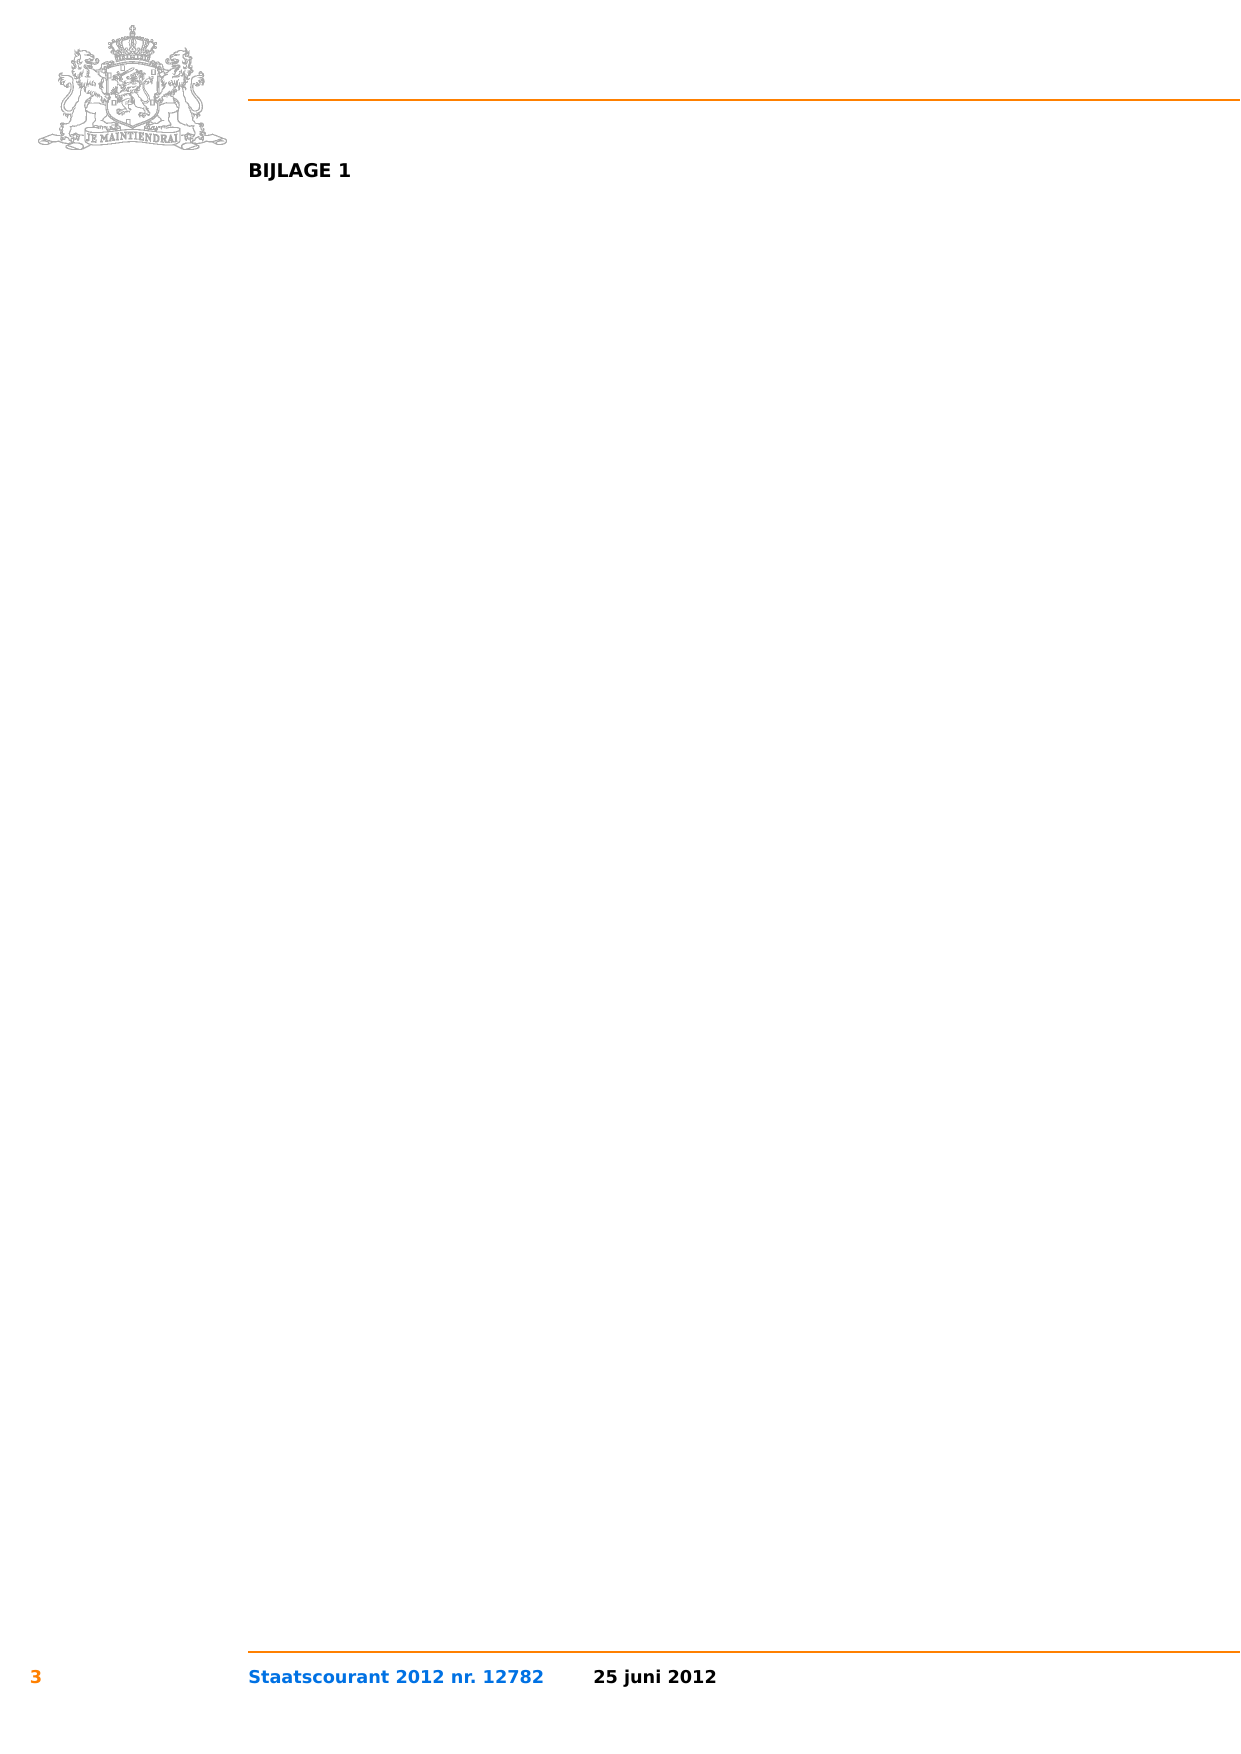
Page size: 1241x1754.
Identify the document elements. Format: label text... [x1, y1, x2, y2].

subtitle BIJLAGE 1 [248, 160, 1163, 182]
picture [38, 25, 227, 150]
